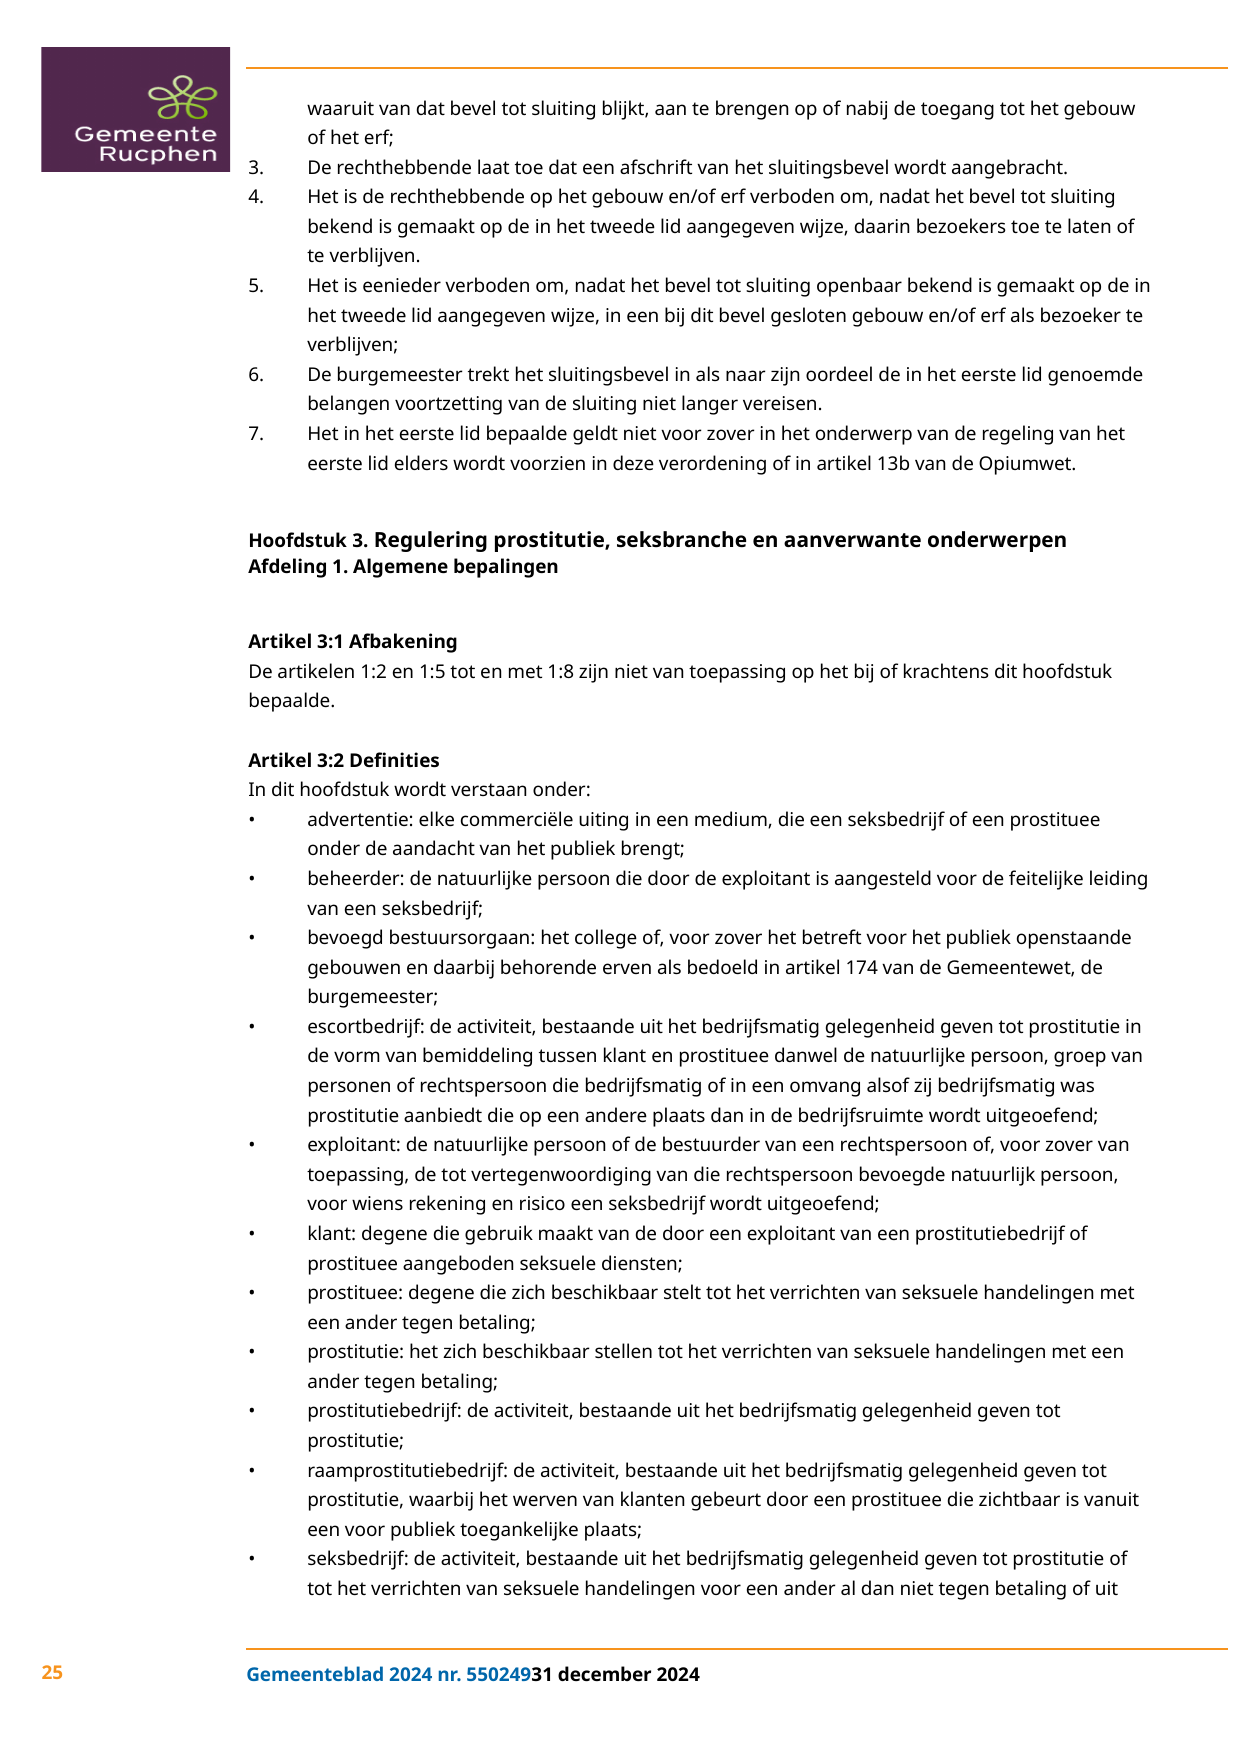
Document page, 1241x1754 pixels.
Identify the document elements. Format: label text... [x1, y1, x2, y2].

text Artikel 3:2 Definities [248, 747, 1152, 772]
text De artikelen 1:2 en 1:5 tot en met 1:8 zijn niet van toepassing op het bij of krachtens dit hoofdstuk bepaalde. [248, 658, 1152, 713]
list De rechthebbende laat toe dat een afschrift van het sluitingsbevel wordt aangebracht. [248, 154, 1152, 180]
list advertentie: elke commerciële uiting in een medium, die een seksbedrijf of een prostituee onder de aandacht van het publiek brengt; [248, 806, 1152, 861]
list klant: degene die gebruik maakt van de door een exploitant van een prostitutiebedrijf of prostituee aangeboden seksuele diensten; [248, 1220, 1152, 1275]
list beheerder: de natuurlijke persoon die door de exploitant is aangesteld voor de feitelijke leiding van een seksbedrijf; [248, 865, 1152, 920]
list raamprostitutiebedrijf: de activiteit, bestaande uit het bedrijfsmatig gelegenheid geven tot prostitutie, waarbij het werven van klanten gebeurt door een prostituee die zichtbaar is vanuit een voor publiek toegankelijke plaats; [248, 1457, 1152, 1542]
list Het is de rechthebbende op het gebouw en/of erf verboden om, nadat het bevel tot sluiting bekend is gemaakt op de in het tweede lid aangegeven wijze, daarin bezoekers toe te laten of te verblijven. [248, 183, 1152, 268]
text Afdeling 1. Algemene bepalingen [248, 553, 1152, 579]
text Hoofdstuk 3. Regulering prostitutie, seksbranche en aanverwante onderwerpen [248, 525, 1152, 553]
list exploitant: de natuurlijke persoon of de bestuurder van een rechtspersoon of, voor zover van toepassing, de tot vertegenwoordiging van die rechtspersoon bevoegde natuurlijk persoon, voor wiens rekening en risico een seksbedrijf wordt uitgeoefend; [248, 1131, 1152, 1216]
text In dit hoofdstuk wordt verstaan onder: [248, 776, 1152, 802]
text Artikel 3:1 Afbakening [248, 628, 1152, 654]
list Het in het eerste lid bepaalde geldt niet voor zover in het onderwerp van de regeling van het eerste lid elders wordt voorzien in deze verordening of in artikel 13b van de Opiumwet. [248, 420, 1152, 476]
list Het is eenieder verboden om, nadat het bevel tot sluiting openbaar bekend is gemaakt op de in het tweede lid aangegeven wijze, in een bij dit bevel gesloten gebouw en/of erf als bezoeker te verblijven; [248, 272, 1152, 357]
list De burgemeester trekt het sluitingsbevel in als naar zijn oordeel de in het eerste lid genoemde belangen voortzetting van de sluiting niet langer vereisen. [248, 361, 1152, 416]
list escortbedrijf: de activiteit, bestaande uit het bedrijfsmatig gelegenheid geven tot prostitutie in de vorm van bemiddeling tussen klant en prostituee danwel de natuurlijke persoon, groep van personen of rechtspersoon die bedrijfsmatig of in een omvang alsof zij bedrijfsmatig was prostitutie aanbiedt die op een andere plaats dan in de bedrijfsruimte wordt uitgeoefend; [248, 1013, 1152, 1127]
picture [41, 47, 231, 172]
list seksbedrijf: de activiteit, bestaande uit het bedrijfsmatig gelegenheid geven tot prostitutie of tot het verrichten van seksuele handelingen voor een ander al dan niet tegen betaling of uit [248, 1546, 1152, 1601]
list prostituee: degene die zich beschikbaar stelt tot het verrichten van seksuele handelingen met een ander tegen betaling; [248, 1279, 1152, 1334]
list prostitutie: het zich beschikbaar stellen tot het verrichten van seksuele handelingen met een ander tegen betaling; [248, 1338, 1152, 1394]
list bevoegd bestuursorgaan: het college of, voor zover het betreft voor het publiek openstaande gebouwen en daarbij behorende erven als bedoeld in artikel 174 van de Gemeentewet, de burgemeester; [248, 924, 1152, 1009]
list waaruit van dat bevel tot sluiting blijkt, aan te brengen op of nabij de toegang tot het gebouw of het erf; [248, 95, 1152, 150]
list prostitutiebedrijf: de activiteit, bestaande uit het bedrijfsmatig gelegenheid geven tot prostitutie; [248, 1398, 1152, 1453]
